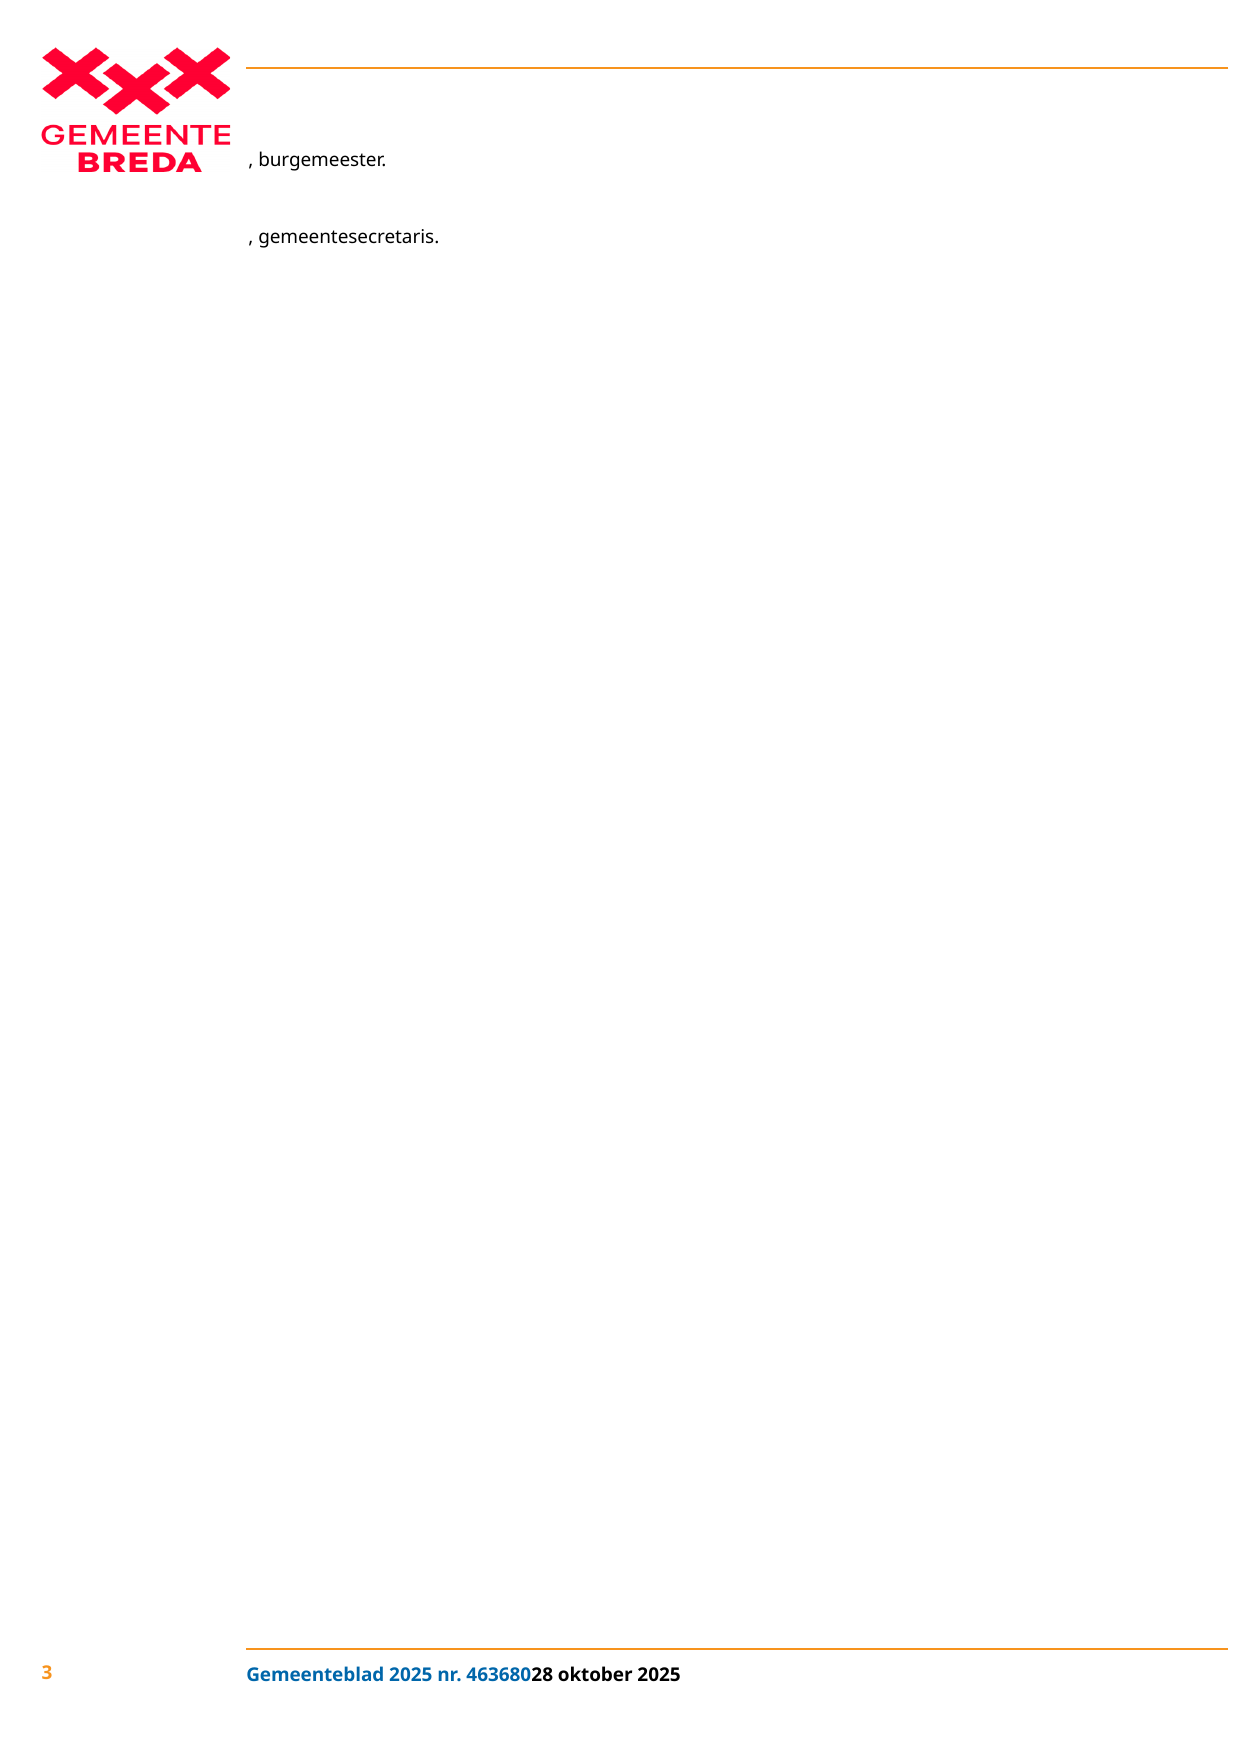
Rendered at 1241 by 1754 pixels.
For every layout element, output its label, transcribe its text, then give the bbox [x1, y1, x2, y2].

picture [41, 47, 231, 172]
text , burgemeester. [248, 146, 1152, 172]
text , gemeentesecretaris. [248, 223, 1152, 249]
